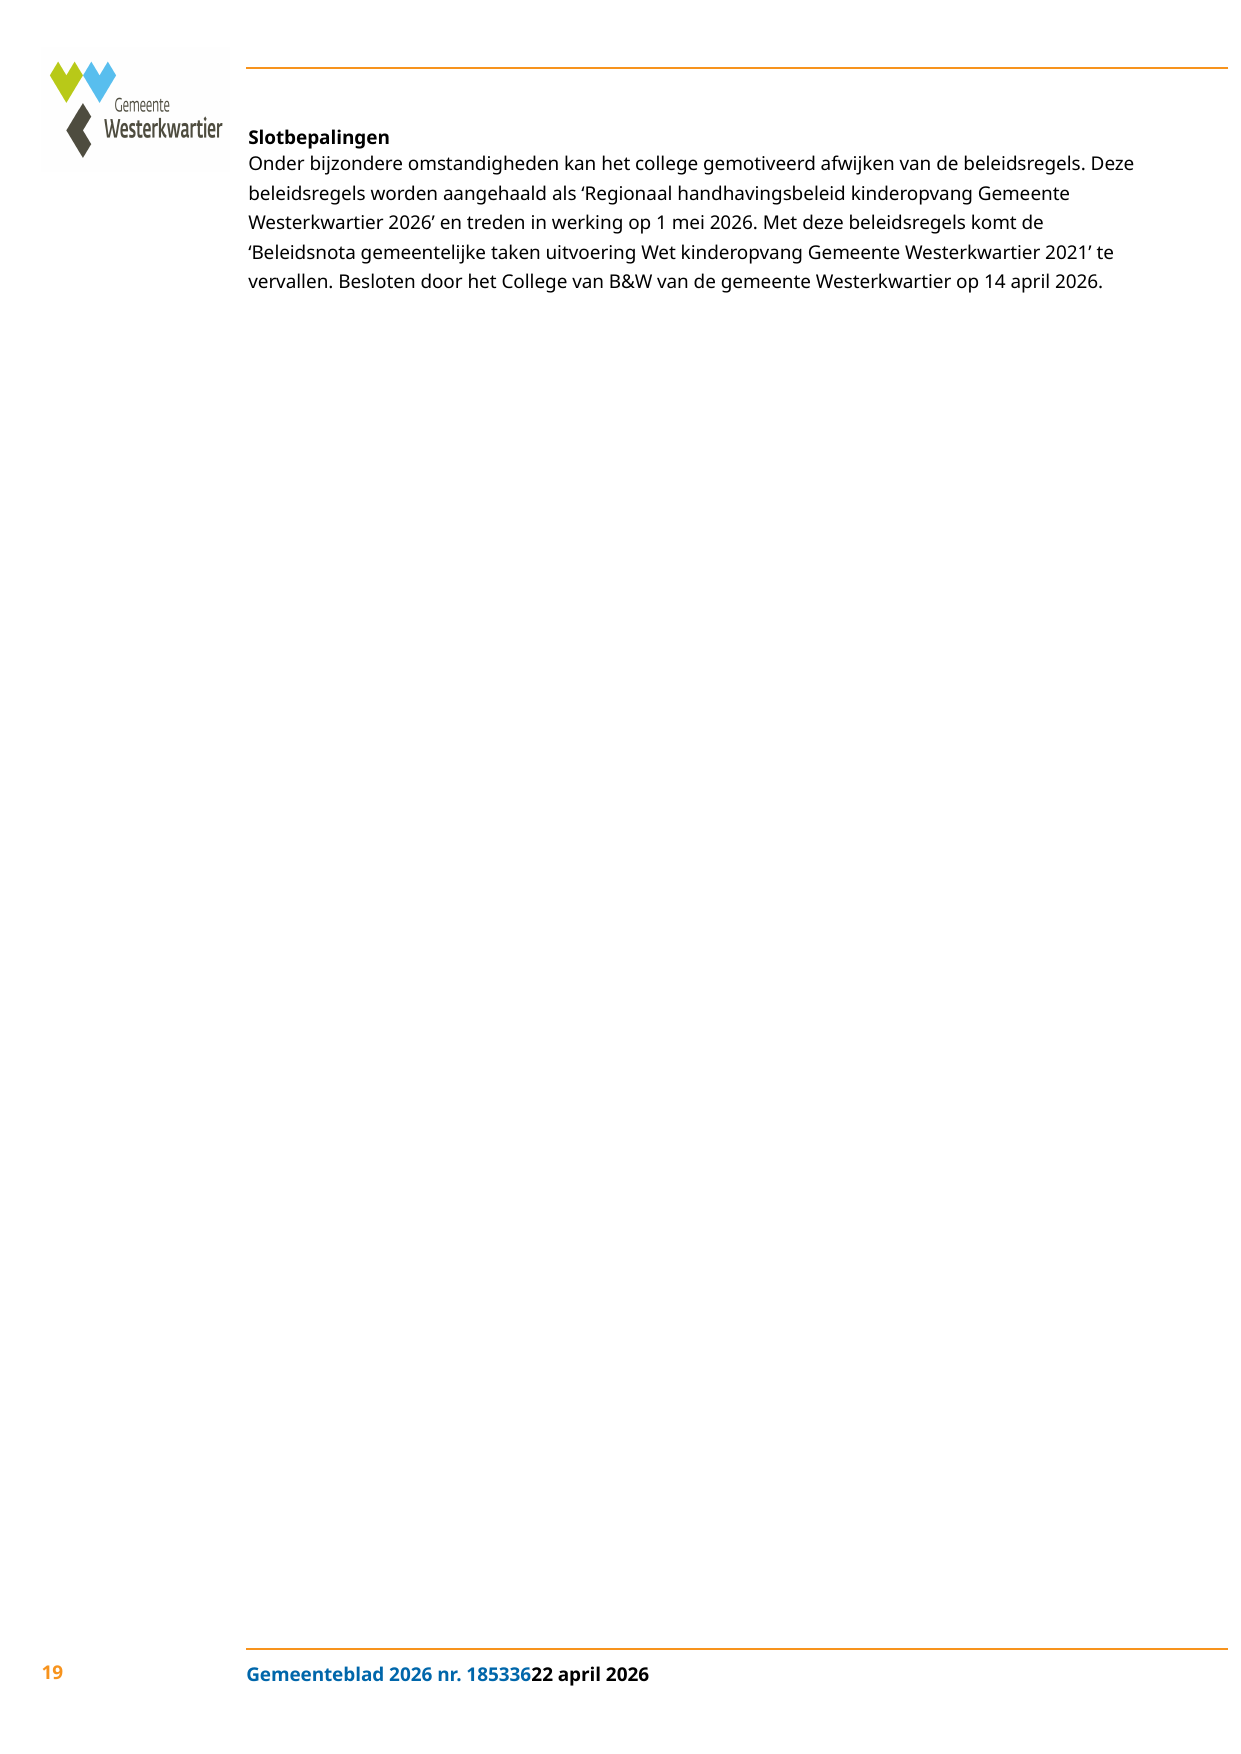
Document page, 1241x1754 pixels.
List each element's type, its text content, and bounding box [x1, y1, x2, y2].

text Slotbepalingen [248, 124, 1152, 150]
picture [41, 47, 231, 172]
text Onder bijzondere omstandigheden kan het college gemotiveerd afwijken van de beleidsregels. Deze beleidsregels worden aangehaald als ‘Regionaal handhavingsbeleid kinderopvang Gemeente Westerkwartier 2026’ en treden in werking op 1 mei 2026. Met deze beleidsregels komt de ‘Beleidsnota gemeentelijke taken uitvoering Wet kinderopvang Gemeente Westerkwartier 2021’ te vervallen. Besloten door het College van B&W van de gemeente Westerkwartier op 14 april 2026. [248, 150, 1152, 294]
